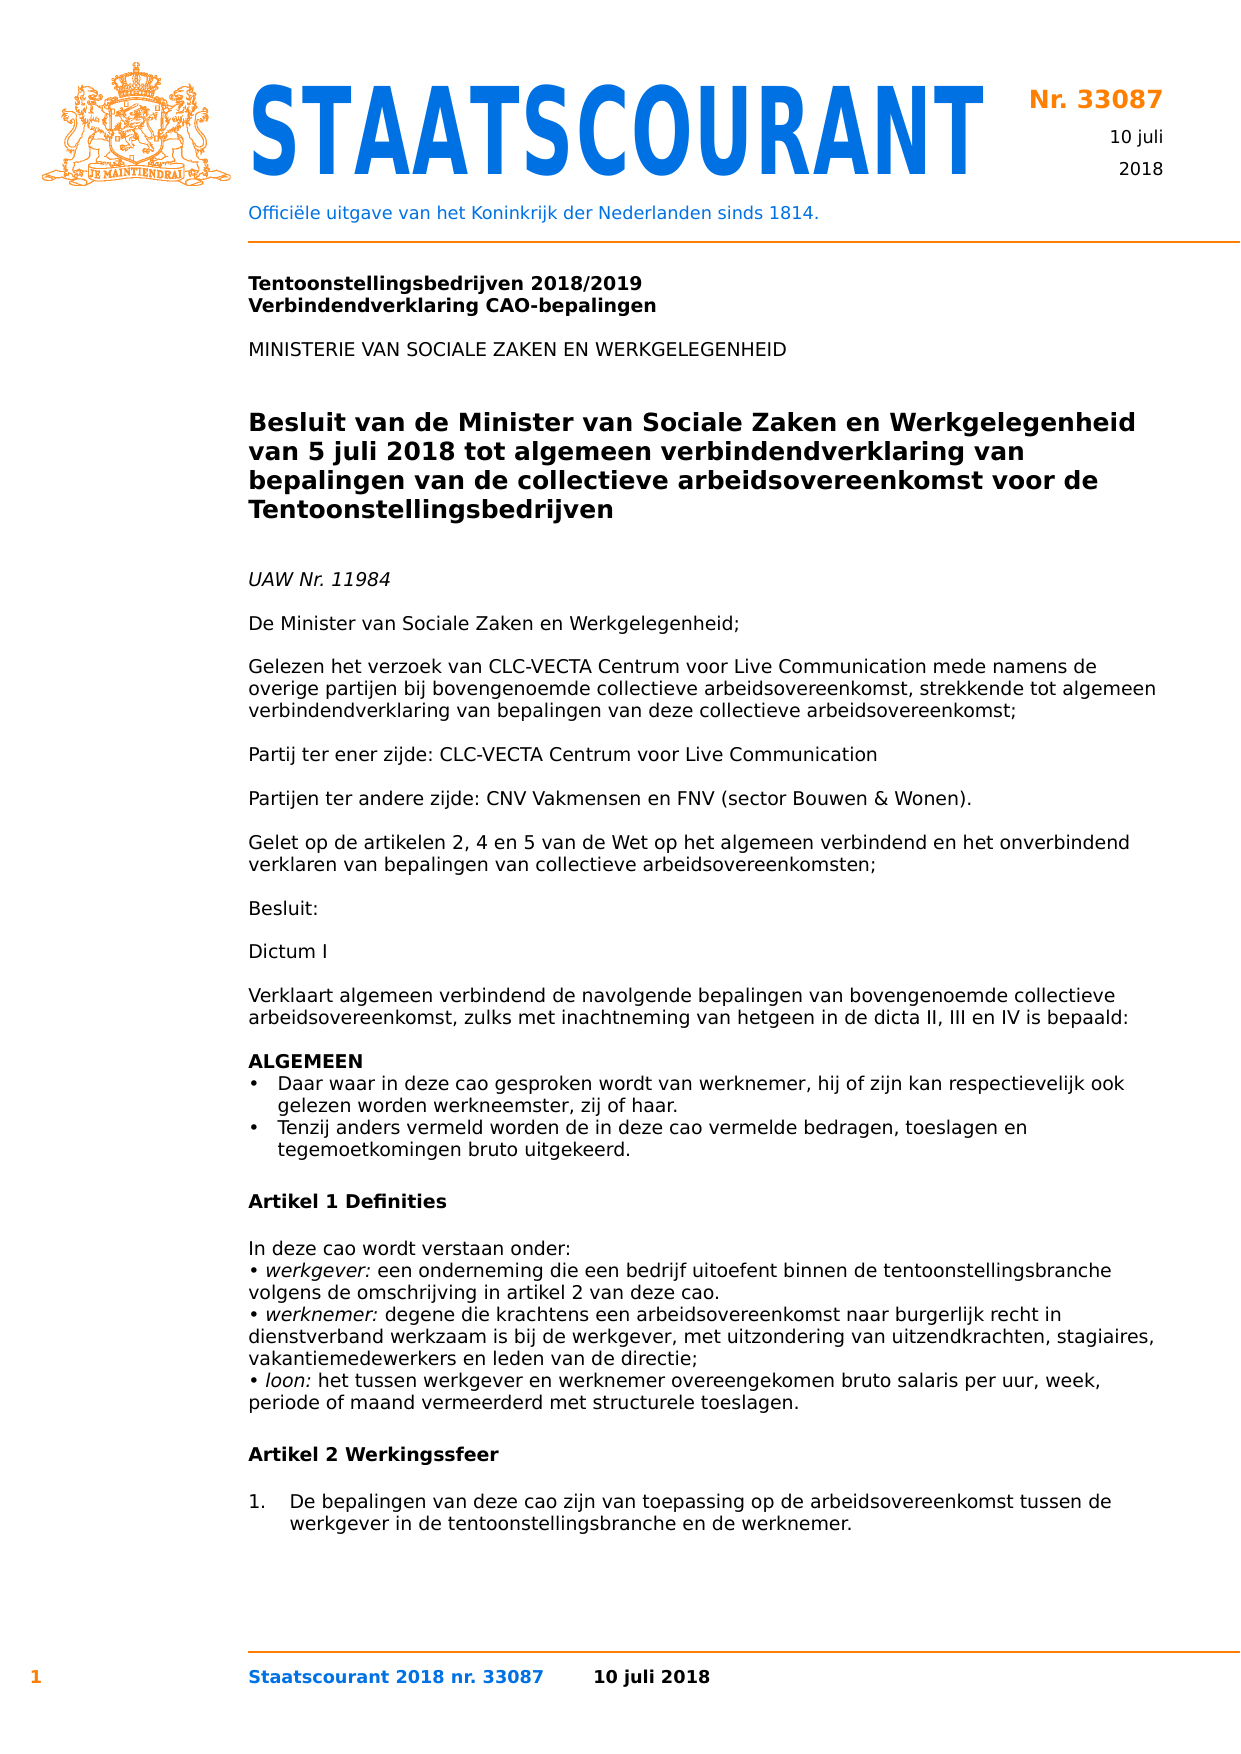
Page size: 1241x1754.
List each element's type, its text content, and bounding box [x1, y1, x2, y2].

text Besluit: [248, 898, 1163, 919]
text UAW Nr. 11984 [248, 568, 1163, 591]
table_header [25, 62, 248, 241]
text Partij ter ener zijde: CLC-VECTA Centrum voor Live Communication [248, 744, 1163, 766]
text Dictum I [248, 941, 1163, 963]
text Gelezen het verzoek van CLC-VECTA Centrum voor Live Communication mede namens de overige partijen bij bovengenoemde collectieve arbeidsovereenkomst, strekkende tot algemeen verbindendverklaring van bepalingen van deze collectieve arbeidsovereenkomst; [248, 656, 1163, 722]
text • werknemer: degene die krachtens een arbeidsovereenkomst naar burgerlijk recht in dienstverband werkzaam is bij de werkgever, met uitzondering van uitzendkrachten, stagiaires, vakantiemedewerkers en leden van de directie; [248, 1304, 1163, 1370]
text • Tenzij anders vermeld worden de in deze cao vermelde bedragen, toeslagen en tegemoetkomingen bruto uitgekeerd. [248, 1117, 1163, 1161]
subtitle Artikel 2 Werkingssfeer [248, 1444, 1163, 1466]
text Gelet op de artikelen 2, 4 en 5 van de Wet op het algemeen verbindend en het onverbindend verklaren van bepalingen van collectieve arbeidsovereenkomsten; [248, 832, 1163, 876]
picture [41, 62, 231, 186]
subtitle Artikel 1 Definities [248, 1191, 1163, 1213]
text • loon: het tussen werkgever en werknemer overeengekomen bruto salaris per uur, week, periode of maand vermeerderd met structurele toeslagen. [248, 1370, 1163, 1414]
table_header STAATSCOURANT [248, 62, 998, 203]
text MINISTERIE VAN SOCIALE ZAKEN EN WERKGELEGENHEID [248, 339, 1163, 361]
text De Minister van Sociale Zaken en Werkgelegenheid; [248, 612, 1163, 634]
table_cell Officiële uitgave van het Koninkrijk der Nederlanden sinds 1814. [248, 203, 1240, 241]
text Tentoonstellingsbedrijven 2018/2019 [248, 273, 1163, 295]
text • Daar waar in deze cao gesproken wordt van werknemer, hij of zijn kan respectievelijk ook gelezen worden werkneemster, zij of haar. [248, 1073, 1163, 1117]
table_header Nr. 33087 [998, 62, 1240, 121]
subtitle ALGEMEEN [248, 1051, 1163, 1073]
text • werkgever: een onderneming die een bedrijf uitoefent binnen de tentoonstellingsbranche volgens de omschrijving in artikel 2 van deze cao. [248, 1260, 1163, 1304]
table_cell 10 juli [998, 121, 1240, 153]
text Verbindendverklaring CAO-bepalingen [248, 295, 1163, 317]
text 1. De bepalingen van deze cao zijn van toepassing op de arbeidsovereenkomst tussen de werkgever in de tentoonstellingsbranche en de werknemer. [248, 1491, 1163, 1535]
text Verklaart algemeen verbindend de navolgende bepalingen van bovengenoemde collectieve arbeidsovereenkomst, zulks met inachtneming van hetgeen in de dicta II, III en IV is bepaald: [248, 985, 1163, 1029]
table_cell 2018 [998, 153, 1240, 203]
subtitle Besluit van de Minister van Sociale Zaken en Werkgelegenheid van 5 juli 2018 tot algemeen verbindendverklaring van bepalingen van de collectieve arbeidsovereenkomst voor de Tentoonstellingsbedrijven [248, 408, 1163, 525]
text Partijen ter andere zijde: CNV Vakmensen en FNV (sector Bouwen & Wonen). [248, 788, 1163, 810]
text In deze cao wordt verstaan onder: [248, 1238, 1163, 1260]
